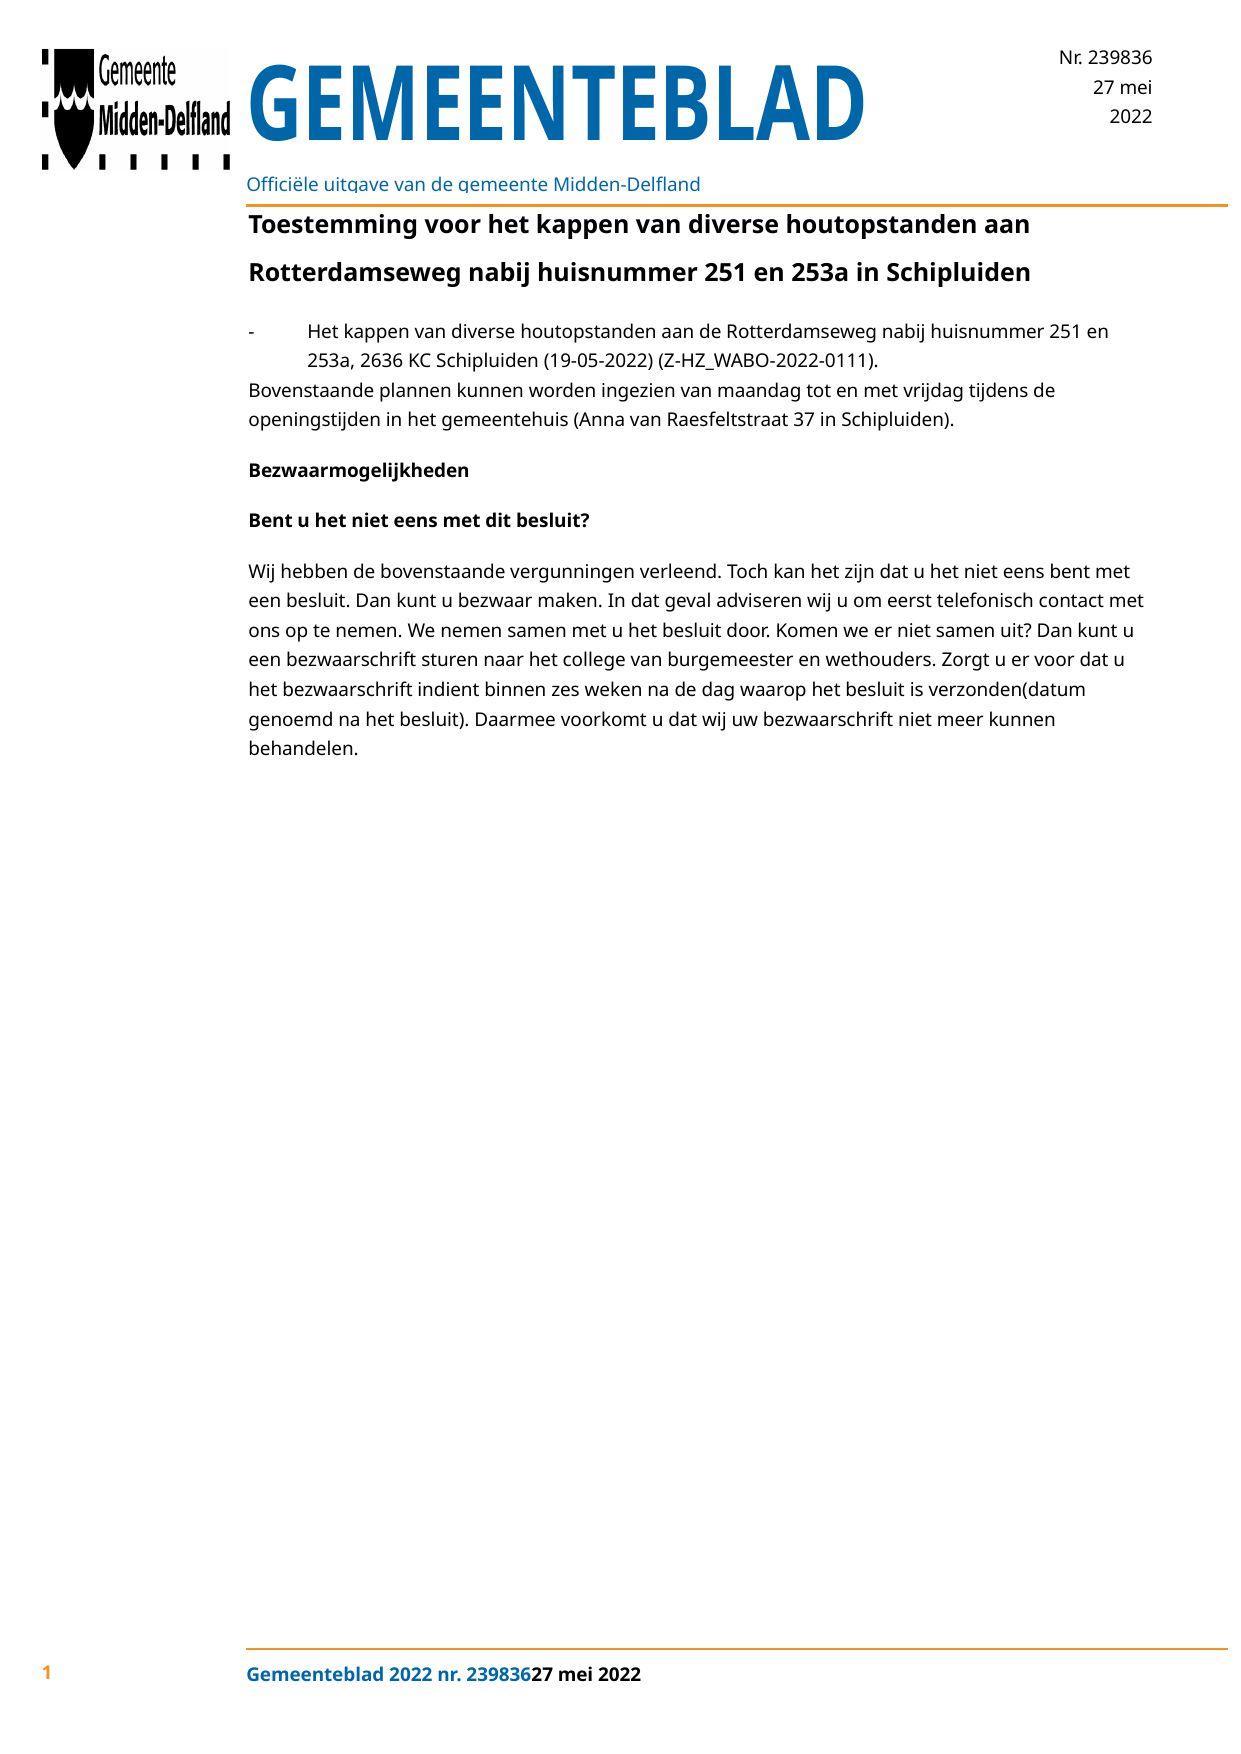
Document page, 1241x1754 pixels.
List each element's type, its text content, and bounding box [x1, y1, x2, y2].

list Het kappen van diverse houtopstanden aan de Rotterdamseweg nabij huisnummer 251 en 253a, 2636 KC Schipluiden (19-05-2022) (Z-HZ_WABO-2022-0111). [248, 318, 1152, 373]
text Bovenstaande plannen kunnen worden ingezien van maandag tot en met vrijdag tijdens de openingstijden in het gemeentehuis (Anna van Raesfeltstraat 37 in Schipluiden). [248, 377, 1152, 432]
text Bezwaarmogelijkheden [248, 457, 1152, 483]
text Bent u het niet eens met dit besluit? [248, 507, 1152, 533]
picture [41, 47, 231, 172]
text Wij hebben de bovenstaande vergunningen verleend. Toch kan het zijn dat u het niet eens bent met een besluit. Dan kunt u bezwaar maken. In dat geval adviseren wij u om eerst telefonisch contact met ons op te nemen. We nemen samen met u het besluit door. Komen we er niet samen uit? Dan kunt u een bezwaarschrift sturen naar het college van burgemeester en wethouders. Zorgt u er voor dat u het bezwaarschrift indient binnen zes weken na de dag waarop het besluit is verzonden(datum genoemd na het besluit). Daarmee voorkomt u dat wij uw bezwaarschrift niet meer kunnen behandelen. [248, 558, 1152, 761]
text Toestemming voor het kappen van diverse houtopstanden aan Rotterdamseweg nabij huisnummer 251 en 253a in Schipluiden [248, 207, 1152, 288]
